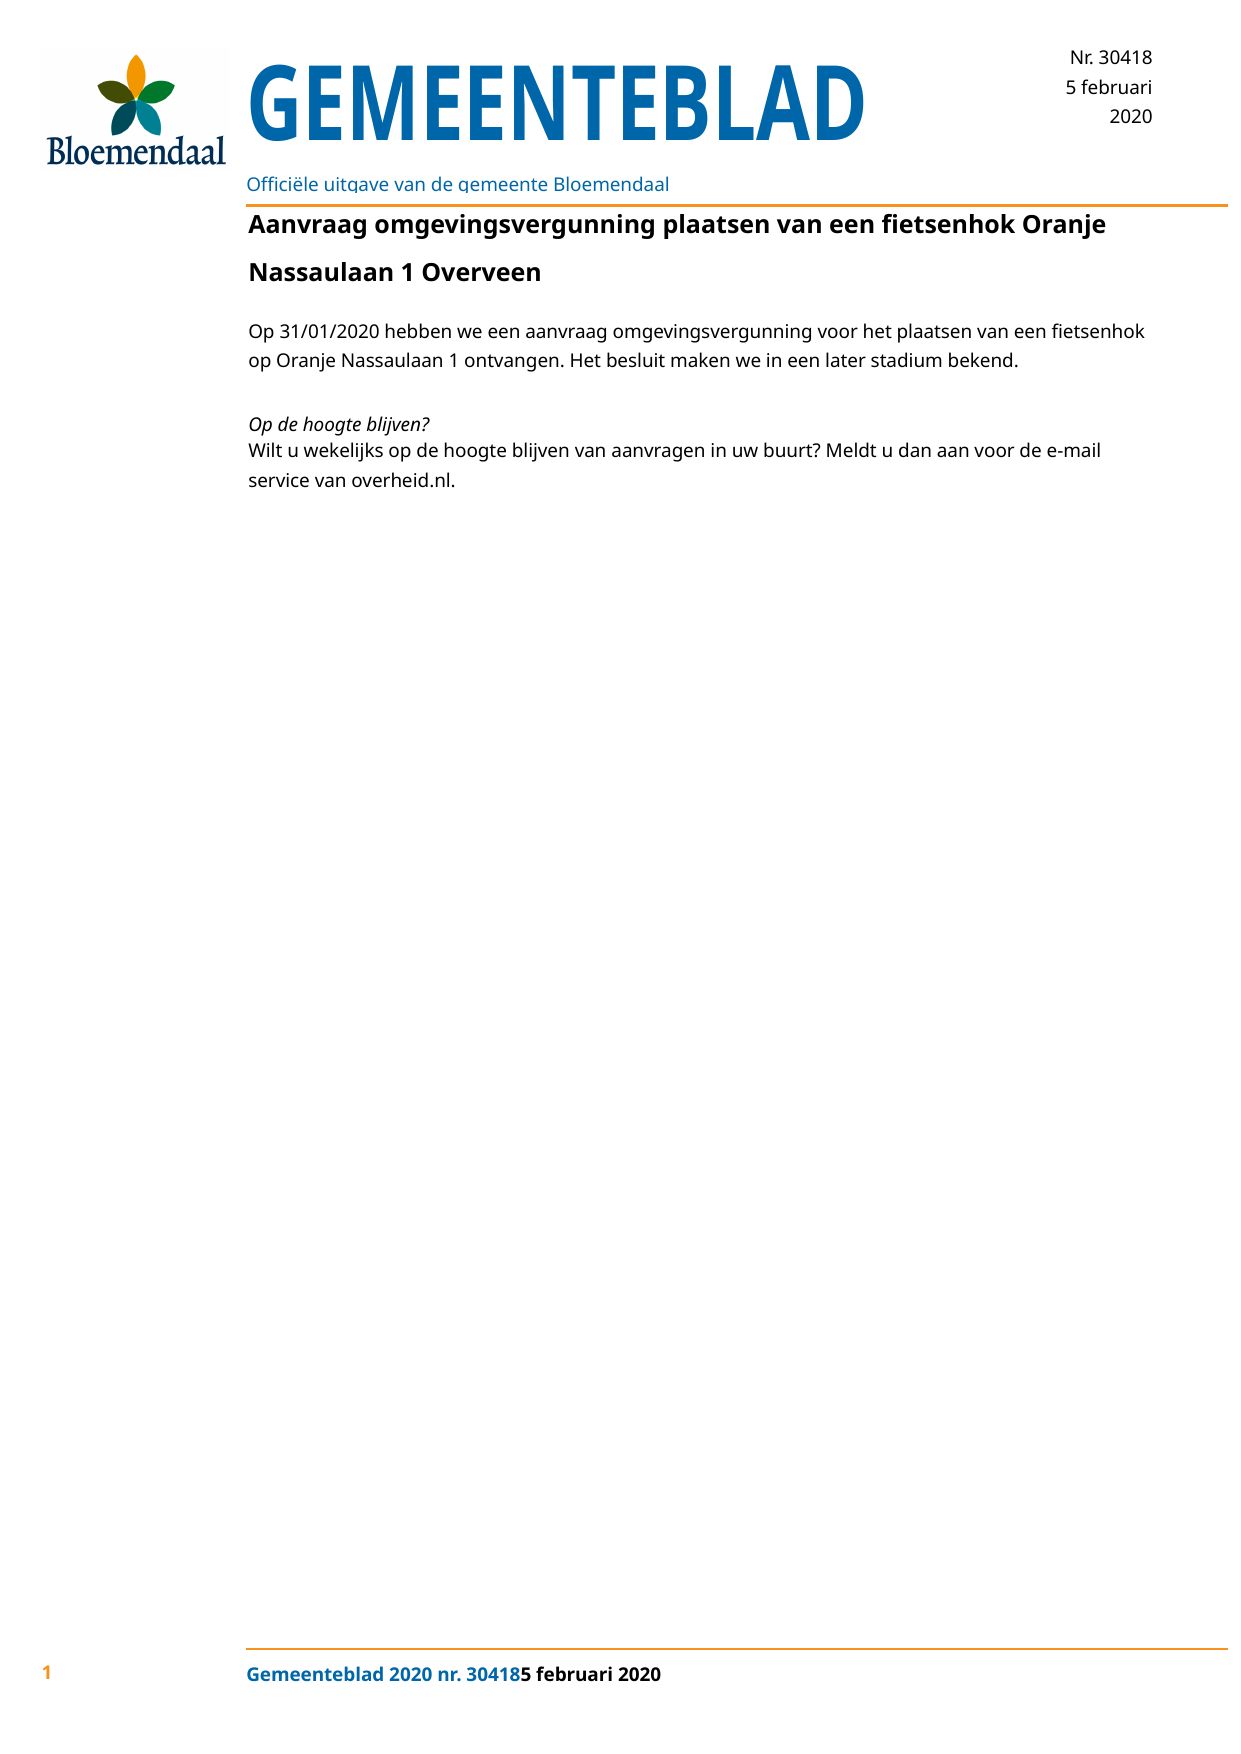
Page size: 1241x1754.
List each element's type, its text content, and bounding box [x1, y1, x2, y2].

text Aanvraag omgevingsvergunning plaatsen van een fietsenhok Oranje Nassaulaan 1 Overveen [248, 207, 1152, 288]
text Op 31/01/2020 hebben we een aanvraag omgevingsvergunning voor het plaatsen van een fietsenhok op Oranje Nassaulaan 1 ontvangen. Het besluit maken we in een later stadium bekend. [248, 318, 1152, 373]
text Wilt u wekelijks op de hoogte blijven van aanvragen in uw buurt? Meldt u dan aan voor de e-mail service van overheid.nl. [248, 437, 1152, 492]
text Op de hoogte blijven? [248, 411, 1152, 437]
picture [41, 47, 231, 172]
